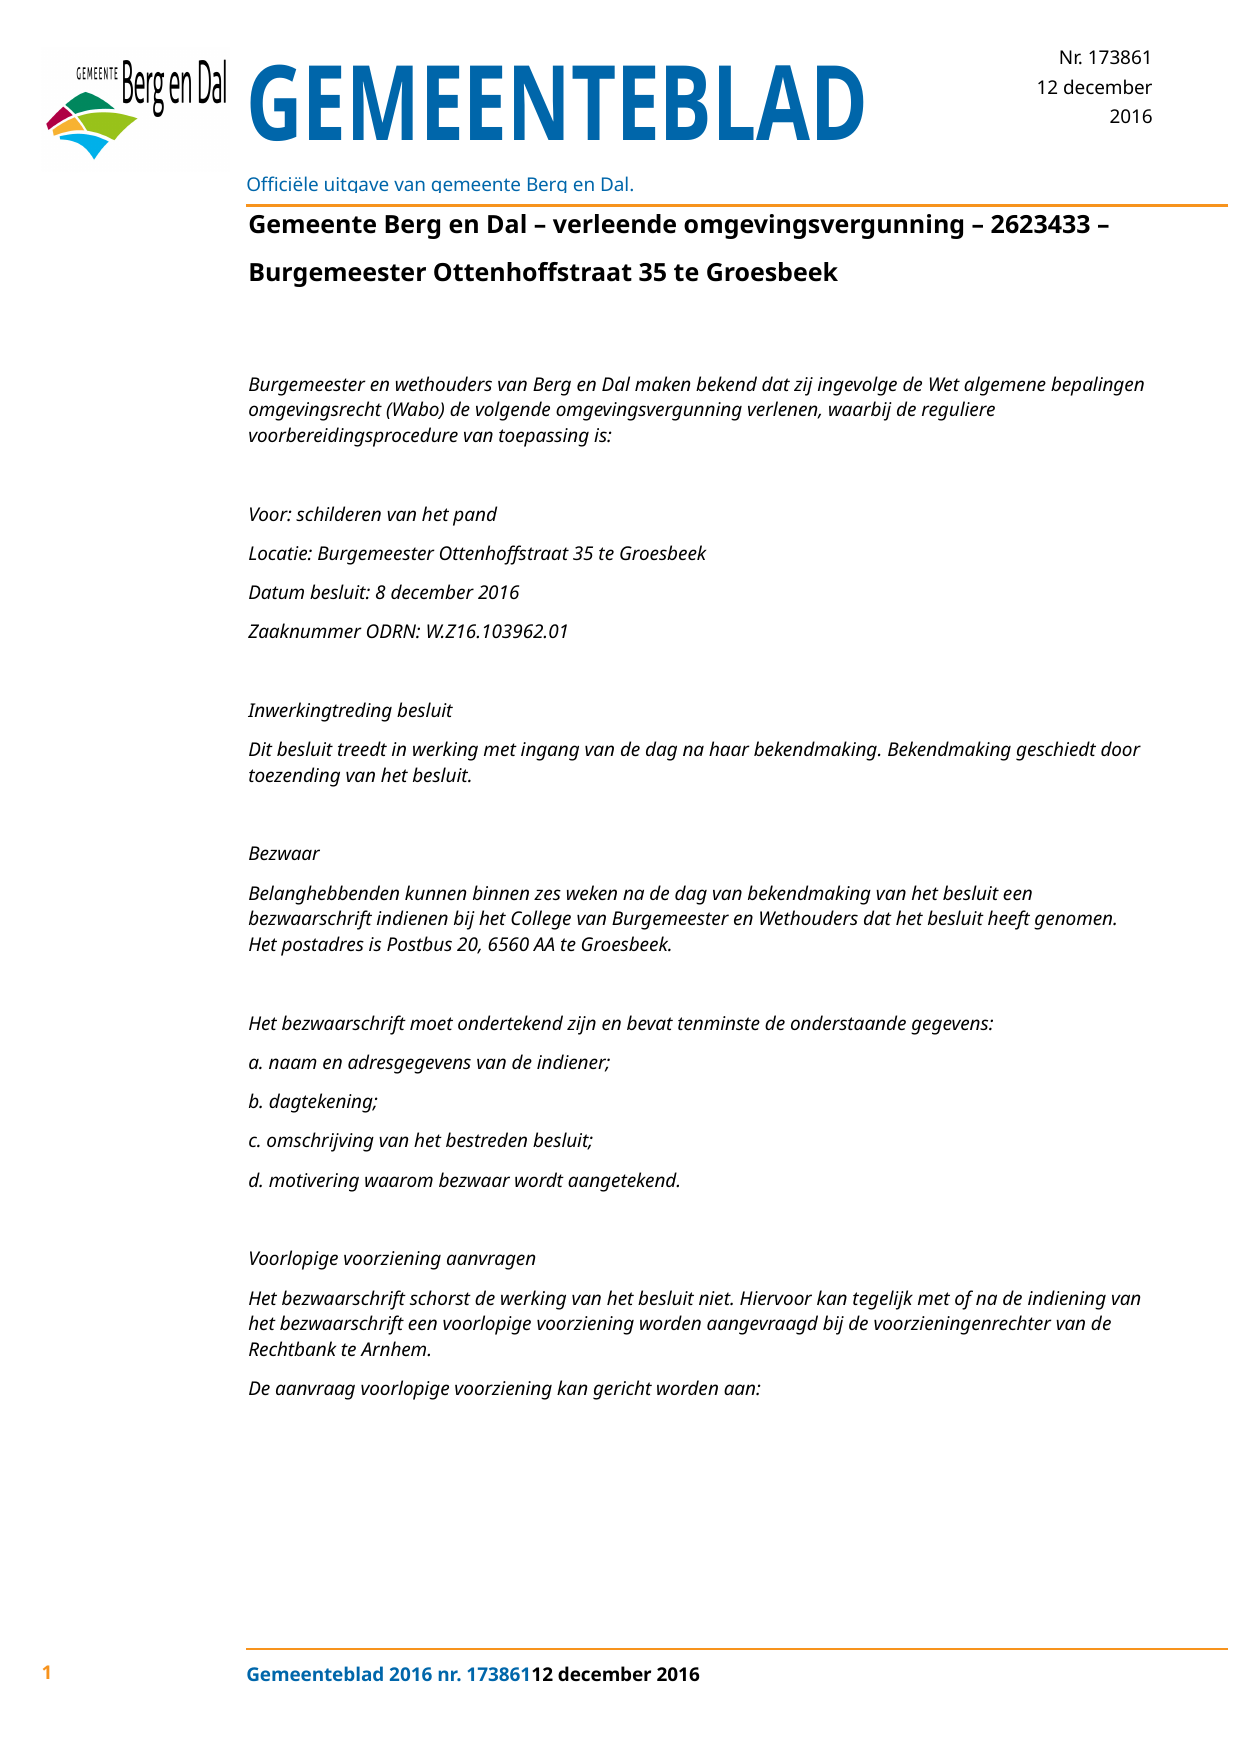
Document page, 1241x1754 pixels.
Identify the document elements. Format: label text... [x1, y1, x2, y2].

text Dit besluit treedt in werking met ingang van de dag na haar bekendmaking. Bekendmaking geschiedt door toezending van het besluit. [248, 736, 1152, 788]
text c. omschrijving van het bestreden besluit; [248, 1128, 1152, 1153]
text Zaaknummer ODRN: W.Z16.103962.01 [248, 618, 1152, 644]
text Burgemeester en wethouders van Berg en Dal maken bekend dat zij ingevolge de Wet algemene bepalingen omgevingsrecht (Wabo) de volgende omgevingsvergunning verlenen, waarbij de reguliere voorbereidingsprocedure van toepassing is: [248, 371, 1152, 448]
text De aanvraag voorlopige voorziening kan gericht worden aan: [248, 1376, 1152, 1401]
text b. dagtekening; [248, 1088, 1152, 1114]
text Het bezwaarschrift moet ondertekend zijn en bevat tenminste de onderstaande gegevens: [248, 1010, 1152, 1036]
text Voorlopige voorziening aanvragen [248, 1246, 1152, 1271]
text Voor: schilderen van het pand [248, 501, 1152, 526]
text Belanghebbenden kunnen binnen zes weken na de dag van bekendmaking van het besluit een bezwaarschrift indienen bij het College van Burgemeester en Wethouders dat het besluit heeft genomen. Het postadres is Postbus 20, 6560 AA te Groesbeek. [248, 880, 1152, 957]
text a. naam en adresgegevens van de indiener; [248, 1049, 1152, 1075]
text Locatie: Burgemeester Ottenhoffstraat 35 te Groesbeek [248, 540, 1152, 566]
text Gemeente Berg en Dal – verleende omgevingsvergunning – 2623433 – Burgemeester Ottenhoffstraat 35 te Groesbeek [248, 207, 1152, 288]
text d. motivering waarom bezwaar wordt aangetekend. [248, 1167, 1152, 1193]
text Bezwaar [248, 841, 1152, 866]
text Het bezwaarschrift schorst de werking van het besluit niet. Hiervoor kan tegelijk met of na de indiening van het bezwaarschrift een voorlopige voorziening worden aangevraagd bij de voorzieningenrechter van de Rechtbank te Arnhem. [248, 1285, 1152, 1362]
text Datum besluit: 8 december 2016 [248, 579, 1152, 605]
picture [41, 47, 231, 172]
text Inwerkingtreding besluit [248, 697, 1152, 723]
